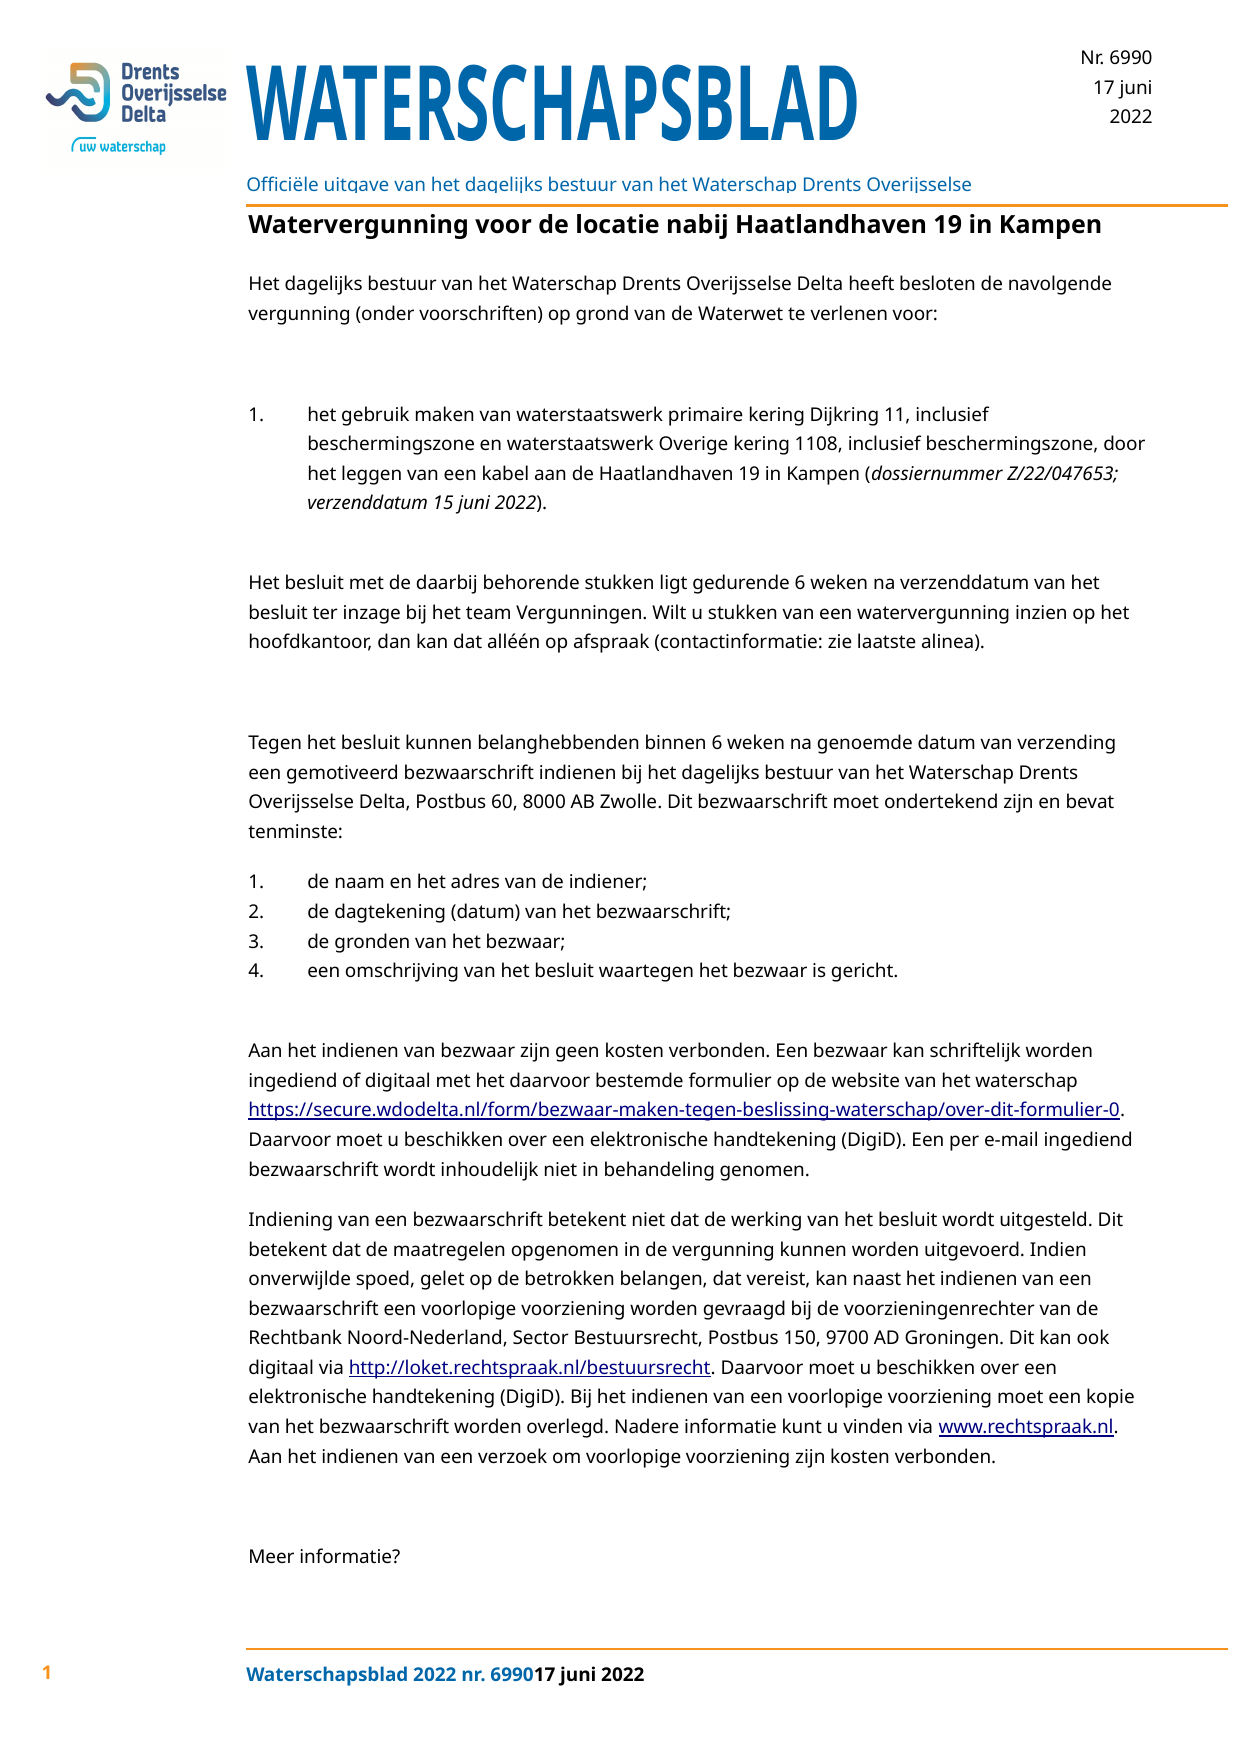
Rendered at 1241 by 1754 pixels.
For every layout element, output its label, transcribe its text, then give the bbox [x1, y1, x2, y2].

list een omschrijving van het besluit waartegen het bezwaar is gericht. [248, 957, 1152, 983]
text Meer informatie? [248, 1544, 1152, 1569]
list het gebruik maken van waterstaatswerk primaire kering Dijkring 11, inclusief beschermingszone en waterstaatswerk Overige kering 1108, inclusief beschermingszone, door het leggen van een kabel aan de Haatlandhaven 19 in Kampen (dossiernummer Z/22/047653; verzenddatum 15 juni 2022). [248, 401, 1152, 515]
list de gronden van het bezwaar; [248, 928, 1152, 953]
text Het besluit met de daarbij behorende stukken ligt gedurende 6 weken na verzenddatum van het besluit ter inzage bij het team Vergunningen. Wilt u stukken van een watervergunning inzien op het hoofdkantoor, dan kan dat alléén op afspraak (contactinformatie: zie laatste alinea). [248, 569, 1152, 654]
picture [41, 47, 231, 172]
text Het dagelijks bestuur van het Waterschap Drents Overijsselse Delta heeft besloten de navolgende vergunning (onder voorschriften) op grond van de Waterwet te verlenen voor: [248, 270, 1152, 326]
list de naam en het adres van de indiener; [248, 869, 1152, 894]
text Watervergunning voor de locatie nabij Haatlandhaven 19 in Kampen [248, 207, 1152, 241]
text Indiening van een bezwaarschrift betekent niet dat de werking van het besluit wordt uitgesteld. Dit betekent dat de maatregelen opgenomen in de vergunning kunnen worden uitgevoerd. Indien onverwijlde spoed, gelet op de betrokken belangen, dat vereist, kan naast het indienen van een bezwaarschrift een voorlopige voorziening worden gevraagd bij de voorzieningenrechter van de Rechtbank Noord-Nederland, Sector Bestuursrecht, Postbus 150, 9700 AD Groningen. Dit kan ook digitaal via http://loket.rechtspraak.nl/bestuursrecht. Daarvoor moet u beschikken over een elektronische handtekening (DigiD). Bij het indienen van een voorlopige voorziening moet een kopie van het bezwaarschrift worden overlegd. Nadere informatie kunt u vinden via www.rechtspraak.nl. Aan het indienen van een verzoek om voorlopige voorziening zijn kosten verbonden. [248, 1206, 1152, 1468]
text Aan het indienen van bezwaar zijn geen kosten verbonden. Een bezwaar kan schriftelijk worden ingediend of digitaal met het daarvoor bestemde formulier op de website van het waterschap https://secure.wdodelta.nl/form/bezwaar-maken-tegen-beslissing-waterschap/over-dit-formulier-0. Daarvoor moet u beschikken over een elektronische handtekening (DigiD). Een per e-mail ingediend bezwaarschrift wordt inhoudelijk niet in behandeling genomen. [248, 1037, 1152, 1181]
list de dagtekening (datum) van het bezwaarschrift; [248, 898, 1152, 924]
text Tegen het besluit kunnen belanghebbenden binnen 6 weken na genoemde datum van verzending een gemotiveerd bezwaarschrift indienen bij het dagelijks bestuur van het Waterschap Drents Overijsselse Delta, Postbus 60, 8000 AB Zwolle. Dit bezwaarschrift moet ondertekend zijn en bevat tenminste: [248, 729, 1152, 844]
